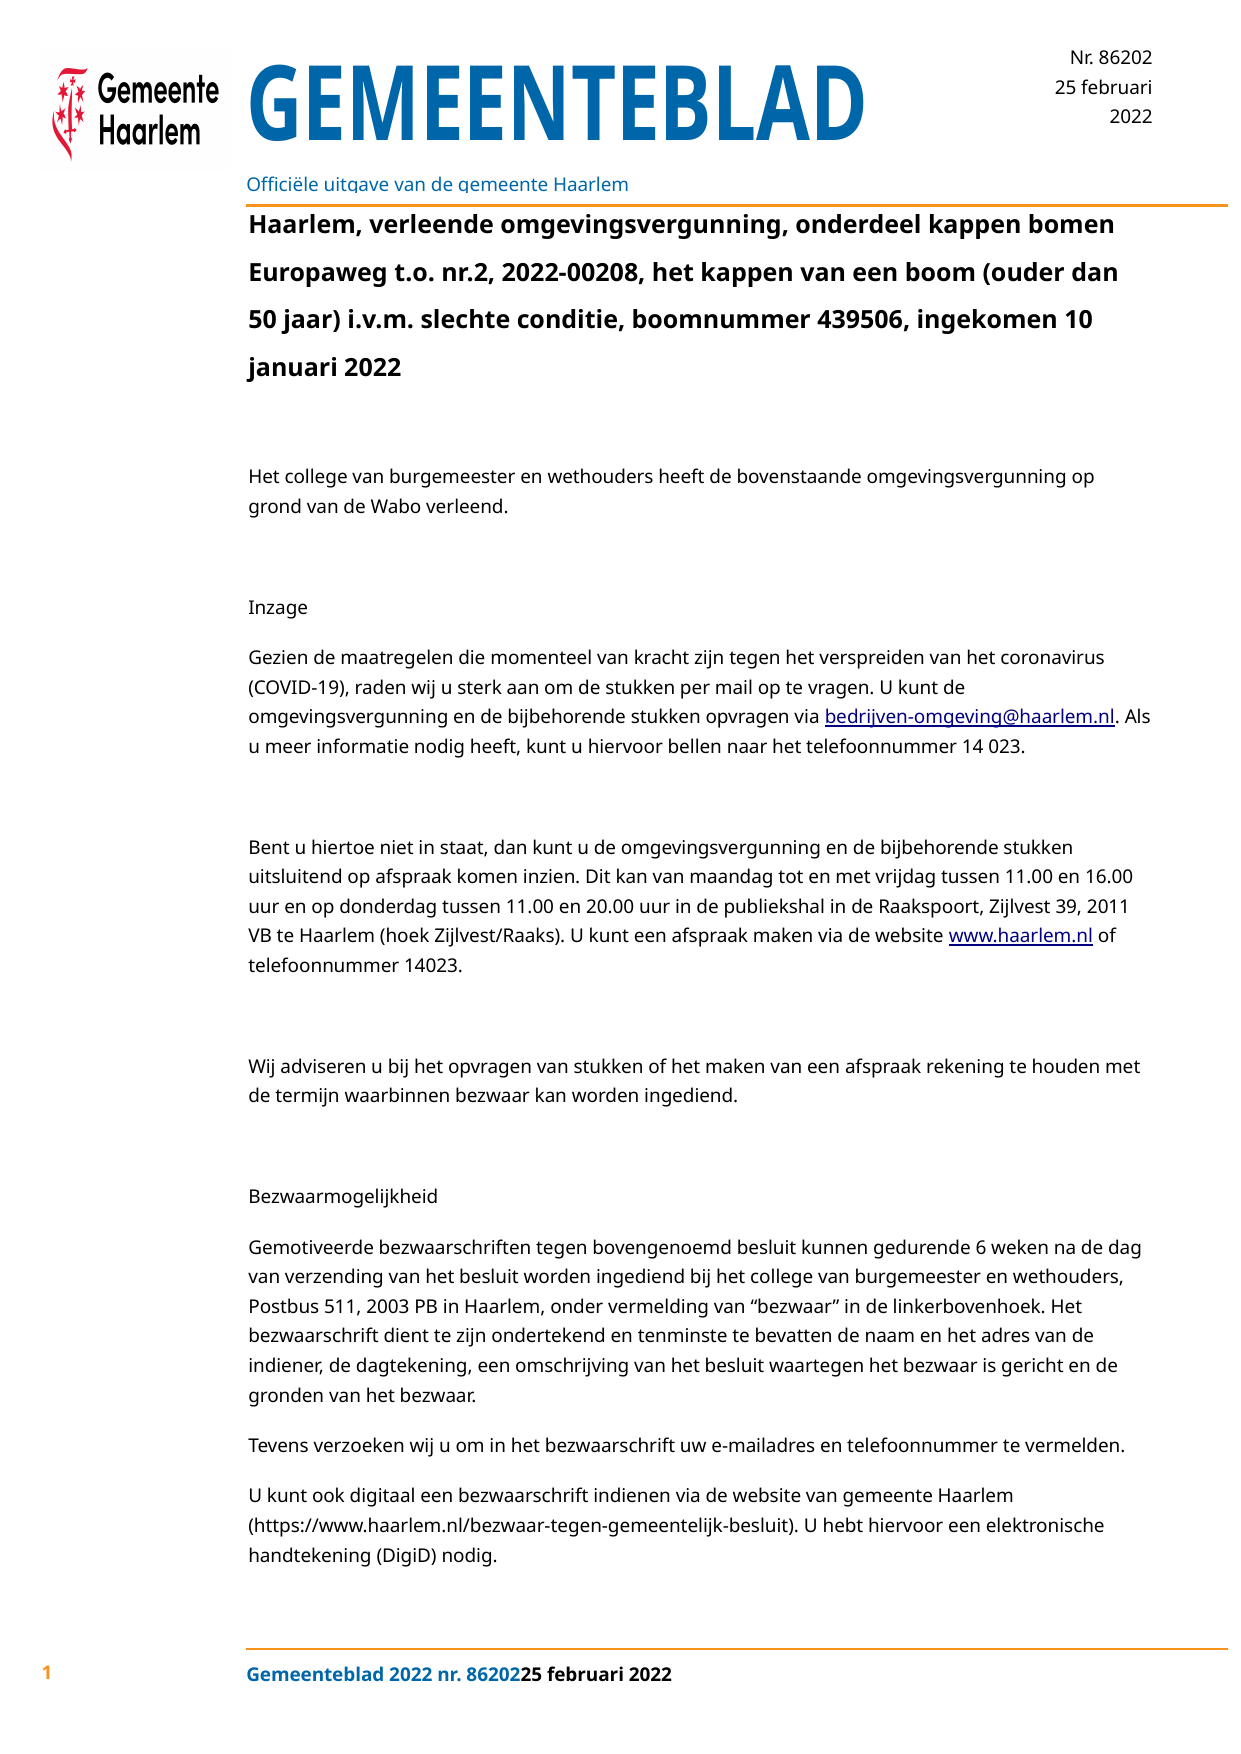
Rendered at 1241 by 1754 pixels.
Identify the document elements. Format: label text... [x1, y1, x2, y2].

text Gezien de maatregelen die momenteel van kracht zijn tegen het verspreiden van het coronavirus (COVID-19), raden wij u sterk aan om de stukken per mail op te vragen. U kunt de omgevingsvergunning en de bijbehorende stukken opvragen via bedrijven-omgeving@haarlem.nl. Als u meer informatie nodig heeft, kunt u hiervoor bellen naar het telefoonnummer 14 023. [248, 644, 1152, 759]
picture [41, 47, 231, 172]
text Gemotiveerde bezwaarschriften tegen bovengenoemd besluit kunnen gedurende 6 weken na de dag van verzending van het besluit worden ingediend bij het college van burgemeester en wethouders, Postbus 511, 2003 PB in Haarlem, onder vermelding van “bezwaar” in de linkerbovenhoek. Het bezwaarschrift dient te zijn ondertekend en tenminste te bevatten de naam en het adres van de indiener, de dagtekening, een omschrijving van het besluit waartegen het bezwaar is gericht en de gronden van het bezwaar. [248, 1234, 1152, 1408]
text Tevens verzoeken wij u om in het bezwaarschrift uw e-mailadres en telefoonnummer te vermelden. [248, 1432, 1152, 1458]
text Bent u hiertoe niet in staat, dan kunt u de omgevingsvergunning en de bijbehorende stukken uitsluitend op afspraak komen inzien. Dit kan van maandag tot en met vrijdag tussen 11.00 en 16.00 uur en op donderdag tussen 11.00 en 20.00 uur in de publiekshal in de Raakspoort, Zijlvest 39, 2011 VB te Haarlem (hoek Zijlvest/Raaks). U kunt een afspraak maken via de website www.haarlem.nl of telefoonnummer 14023. [248, 834, 1152, 978]
text Haarlem, verleende omgevingsvergunning, onderdeel kappen bomen Europaweg t.o. nr.2, 2022-00208, het kappen van een boom (ouder dan 50 jaar) i.v.m. slechte conditie, boomnummer 439506, ingekomen 10 januari 2022 [248, 207, 1152, 384]
text U kunt ook digitaal een bezwaarschrift indienen via de website van gemeente Haarlem (https://www.haarlem.nl/bezwaar-tegen-gemeentelijk-besluit). U hebt hiervoor een elektronische handtekening (DigiD) nodig. [248, 1483, 1152, 1568]
text Bezwaarmogelijkheid [248, 1183, 1152, 1209]
text Inzage [248, 594, 1152, 620]
text Het college van burgemeester en wethouders heeft de bovenstaande omgevingsvergunning op grond van de Wabo verleend. [248, 463, 1152, 519]
text Wij adviseren u bij het opvragen van stukken of het maken van een afspraak rekening te houden met de termijn waarbinnen bezwaar kan worden ingediend. [248, 1053, 1152, 1108]
